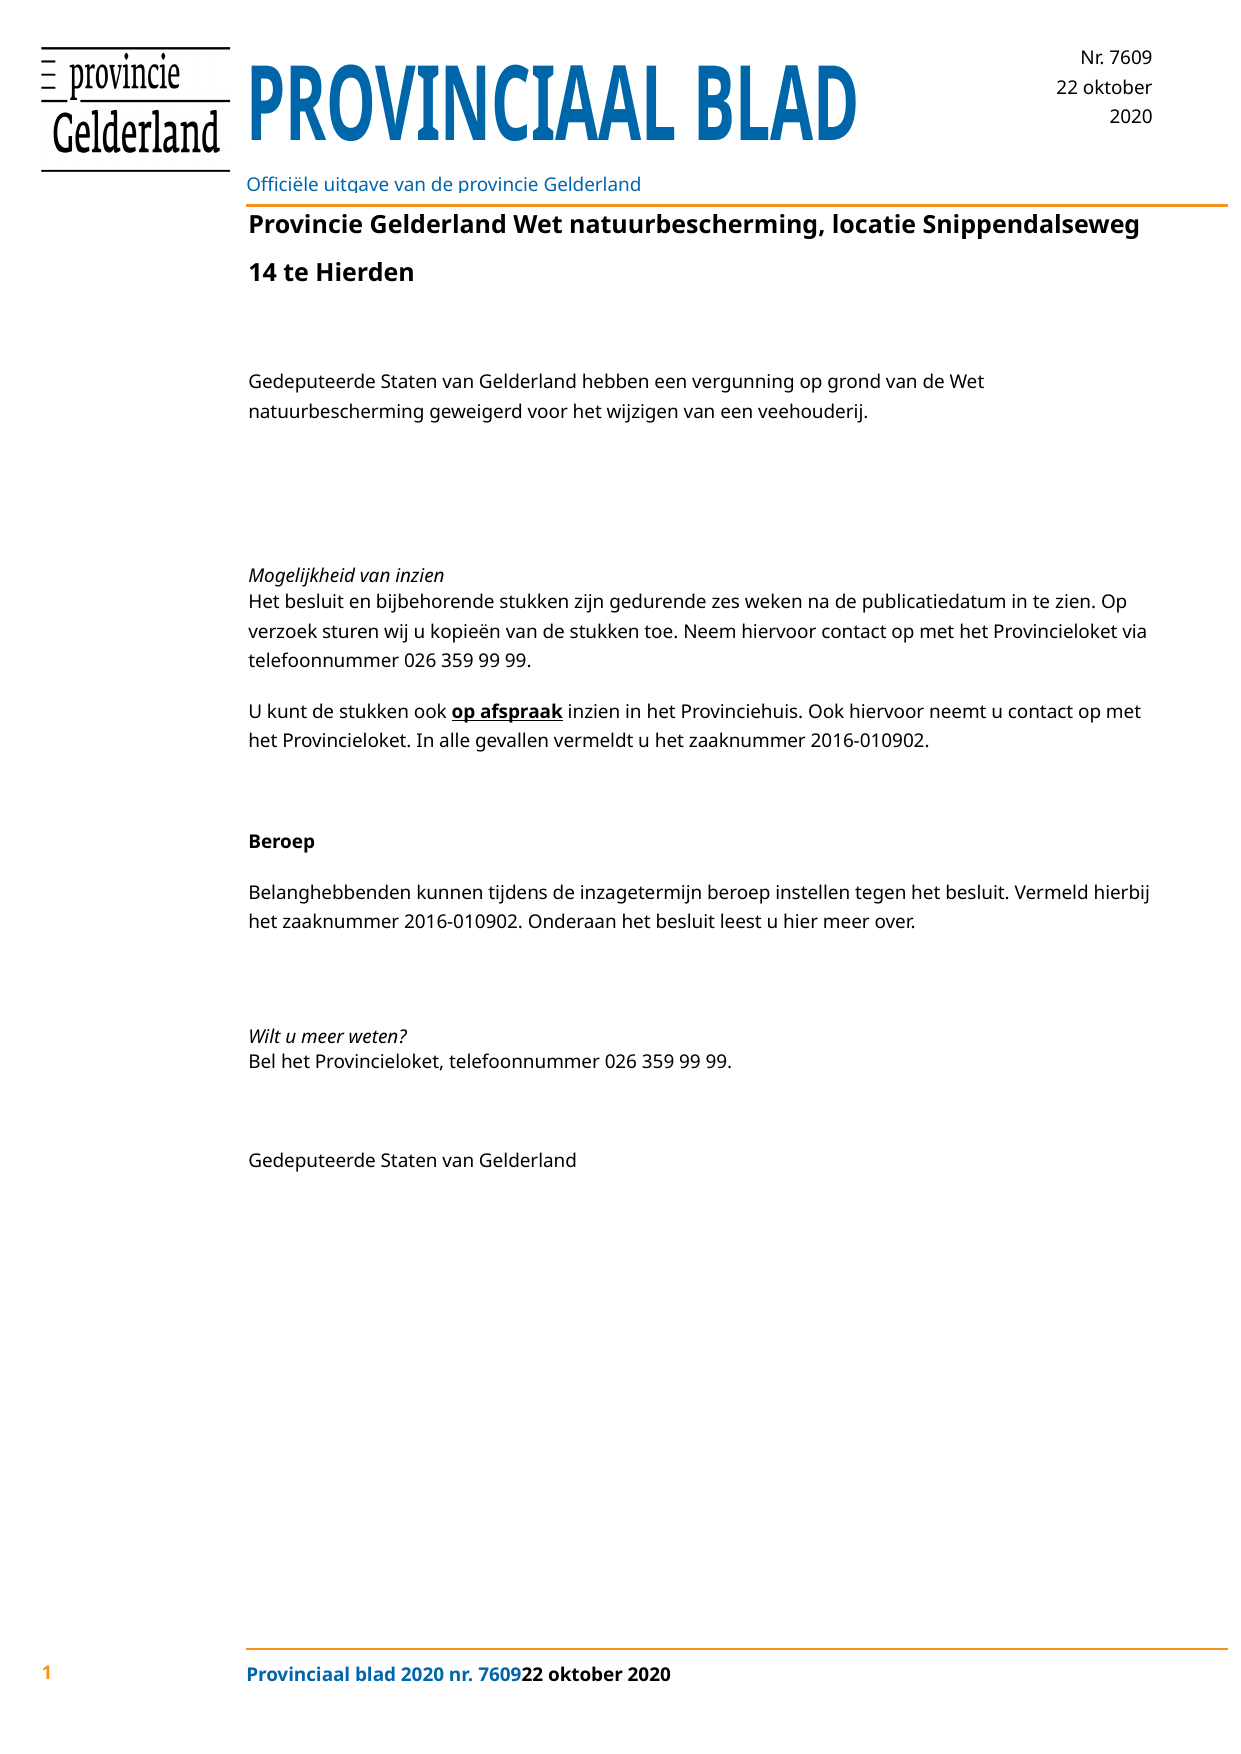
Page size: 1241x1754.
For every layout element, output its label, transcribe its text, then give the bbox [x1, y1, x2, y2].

picture [41, 47, 231, 172]
text Mogelijkheid van inzien [248, 563, 1152, 588]
text Bel het Provincieloket, telefoonnummer 026 359 99 99. [248, 1048, 1152, 1074]
text Wilt u meer weten? [248, 1023, 1152, 1048]
text U kunt de stukken ook op afspraak inzien in het Provinciehuis. Ook hiervoor neemt u contact op met het Provincieloket. In alle gevallen vermeldt u het zaaknummer 2016-010902. [248, 698, 1152, 753]
text Gedeputeerde Staten van Gelderland hebben een vergunning op grond van de Wet natuurbescherming geweigerd voor het wijzigen van een veehouderij. [248, 368, 1152, 424]
text Belanghebbenden kunnen tijdens de inzagetermijn beroep instellen tegen het besluit. Vermeld hierbij het zaaknummer 2016-010902. Onderaan het besluit leest u hier meer over. [248, 879, 1152, 934]
text Beroep [248, 828, 1152, 854]
text Gedeputeerde Staten van Gelderland [248, 1147, 1152, 1172]
text Provincie Gelderland Wet natuurbescherming, locatie Snippendalseweg 14 te Hierden [248, 207, 1152, 288]
text Het besluit en bijbehorende stukken zijn gedurende zes weken na de publicatiedatum in te zien. Op verzoek sturen wij u kopieën van de stukken toe. Neem hiervoor contact op met het Provincieloket via telefoonnummer 026 359 99 99. [248, 588, 1152, 673]
